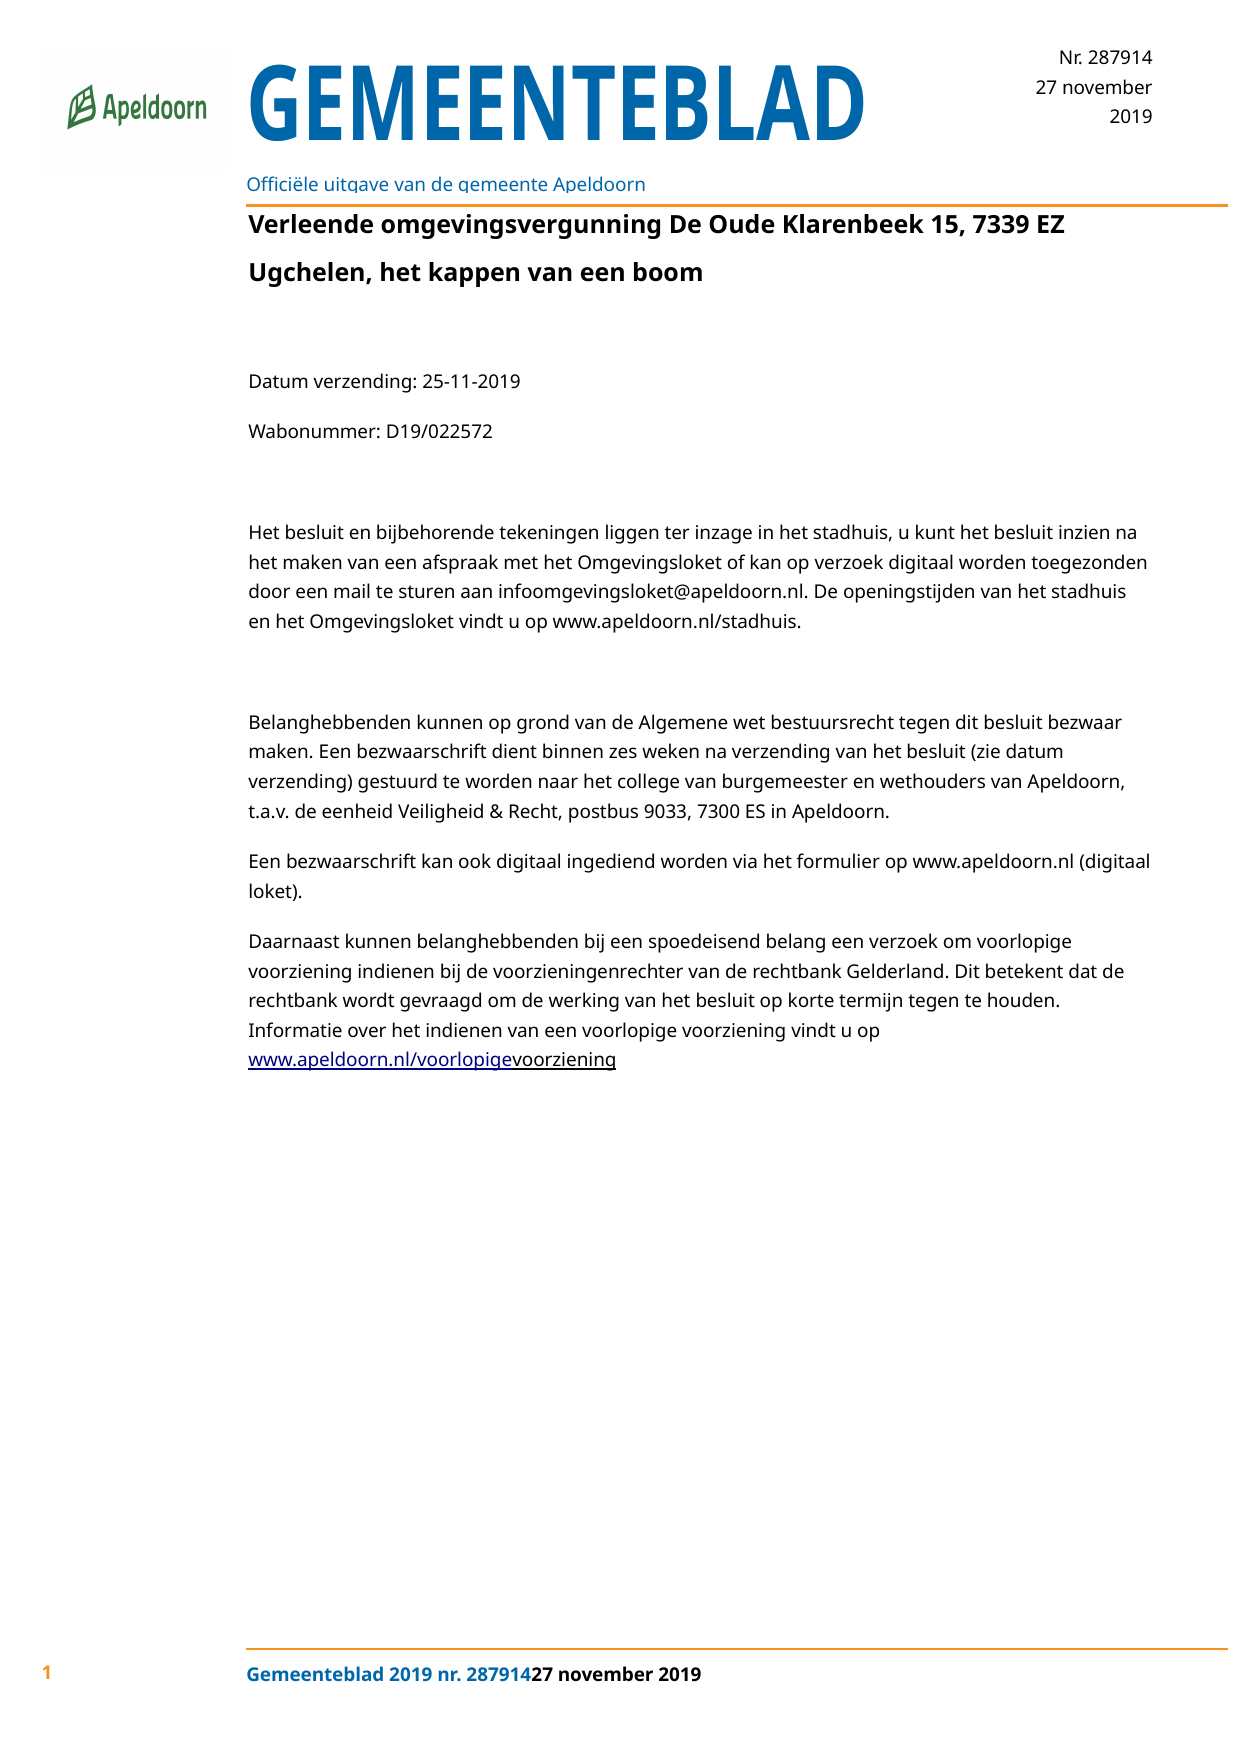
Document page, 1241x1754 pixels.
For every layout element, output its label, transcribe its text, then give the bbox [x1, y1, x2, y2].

text Belanghebbenden kunnen op grond van de Algemene wet bestuursrecht tegen dit besluit bezwaar maken. Een bezwaarschrift dient binnen zes weken na verzending van het besluit (zie datum verzending) gestuurd te worden naar het college van burgemeester en wethouders van Apeldoorn, t.a.v. de eenheid Veiligheid & Recht, postbus 9033, 7300 ES in Apeldoorn. [248, 709, 1152, 824]
text Daarnaast kunnen belanghebbenden bij een spoedeisend belang een verzoek om voorlopige voorziening indienen bij de voorzieningenrechter van de rechtbank Gelderland. Dit betekent dat de rechtbank wordt gevraagd om de werking van het besluit op korte termijn tegen te houden. Informatie over het indienen van een voorlopige voorziening vindt u op www.apeldoorn.nl/voorlopigevoorziening [248, 928, 1152, 1072]
text Een bezwaarschrift kan ook digitaal ingediend worden via het formulier op www.apeldoorn.nl (digitaal loket). [248, 848, 1152, 904]
text Het besluit en bijbehorende tekeningen liggen ter inzage in het stadhuis, u kunt het besluit inzien na het maken van een afspraak met het Omgevingsloket of kan op verzoek digitaal worden toegezonden door een mail te sturen aan infoomgevingsloket@apeldoorn.nl. De openingstijden van het stadhuis en het Omgevingsloket vindt u op www.apeldoorn.nl/stadhuis. [248, 519, 1152, 634]
text Wabonummer: D19/022572 [248, 419, 1152, 444]
text Datum verzending: 25-11-2019 [248, 368, 1152, 394]
picture [41, 47, 231, 172]
text Verleende omgevingsvergunning De Oude Klarenbeek 15, 7339 EZ Ugchelen, het kappen van een boom [248, 207, 1152, 288]
